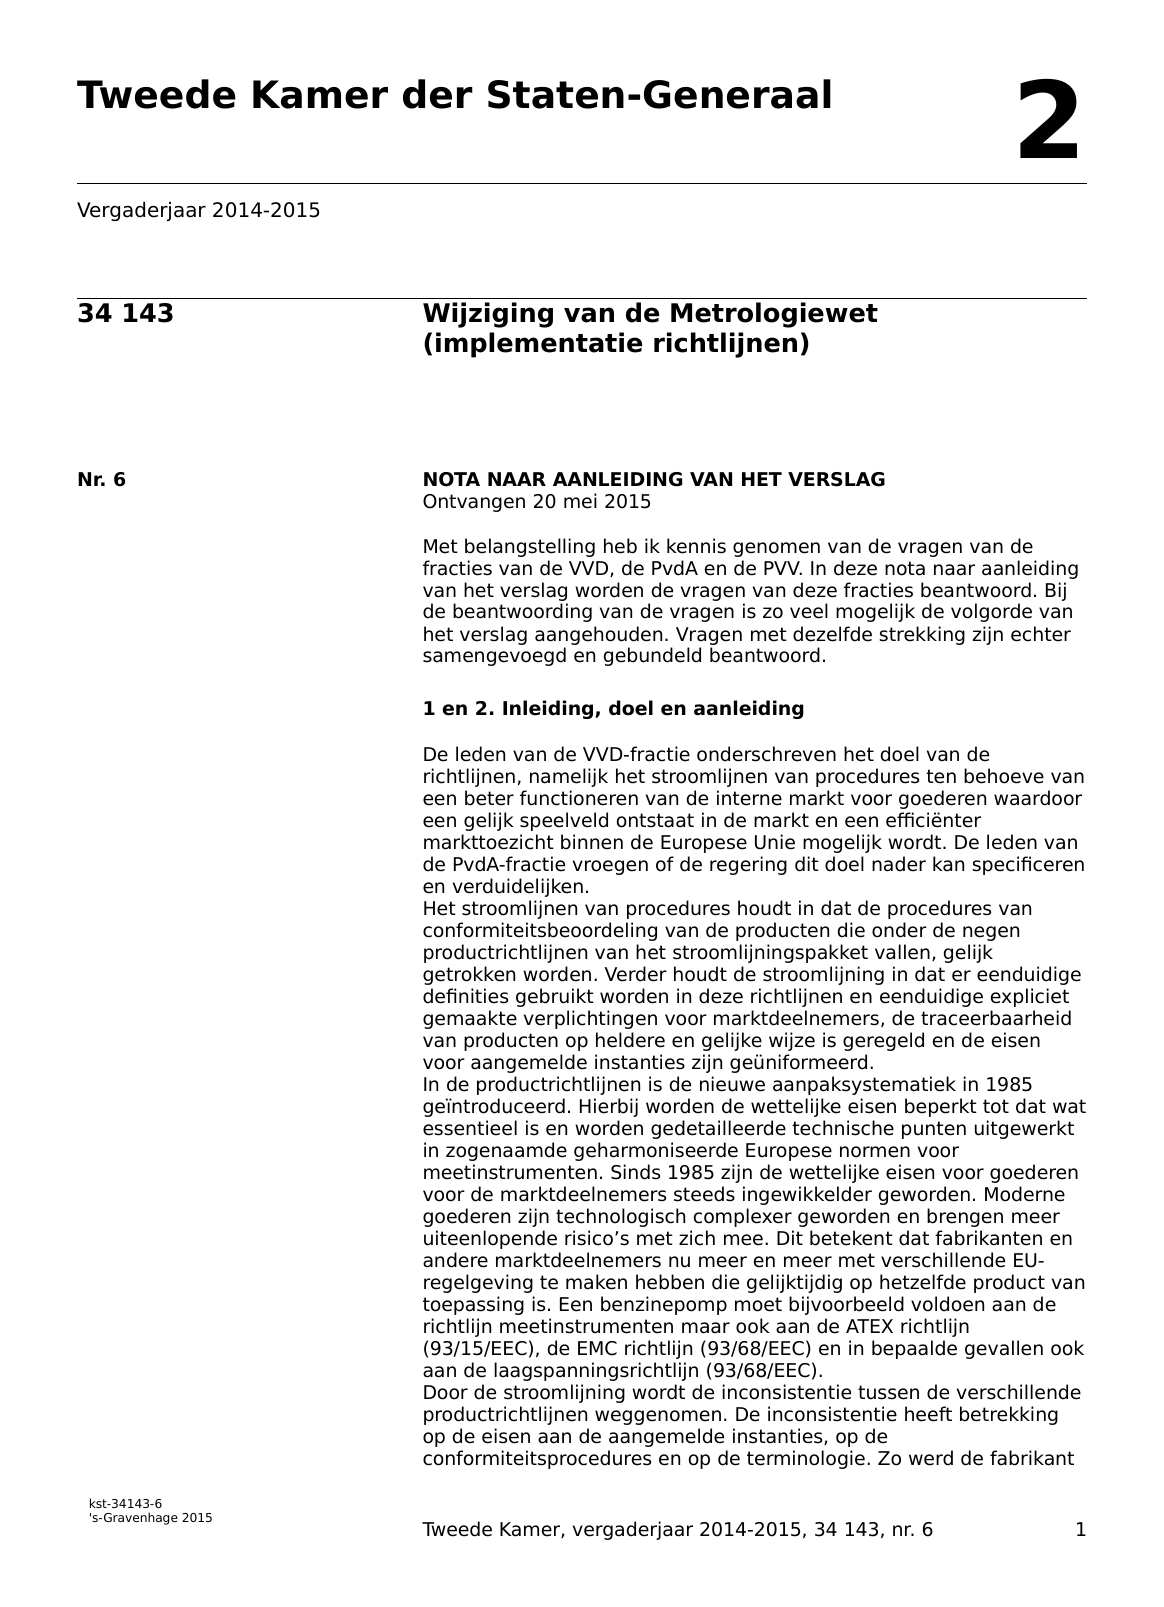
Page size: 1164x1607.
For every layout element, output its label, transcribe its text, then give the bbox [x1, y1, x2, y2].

text Met belangstelling heb ik kennis genomen van de vragen van de fracties van de VVD, de PvdA en de PVV. In deze nota naar aanleiding van het verslag worden de vragen van deze fracties beantwoord. Bij de beantwoording van de vragen is zo veel mogelijk de volgorde van het verslag aangehouden. Vragen met dezelfde strekking zijn echter samengevoegd en gebundeld beantwoord. [422, 536, 1087, 667]
text Het stroomlijnen van procedures houdt in dat de procedures van conformiteitsbeoordeling van de producten die onder de negen productrichtlijnen van het stroomlijningspakket vallen, gelijk getrokken worden. Verder houdt de stroomlijning in dat er eenduidige definities gebruikt worden in deze richtlijnen en eenduidige expliciet gemaakte verplichtingen voor marktdeelnemers, de traceerbaarheid van producten op heldere en gelijke wijze is geregeld en de eisen voor aangemelde instanties zijn geüniformeerd. [422, 898, 1087, 1074]
text Ontvangen 20 mei 2015 [422, 491, 1087, 513]
text De leden van de VVD-fractie onderschreven het doel van de richtlijnen, namelijk het stroomlijnen van procedures ten behoeve van een beter functioneren van de interne markt voor goederen waardoor een gelijk speelveld ontstaat in de markt en een efficiënter markttoezicht binnen de Europese Unie mogelijk wordt. De leden van de PvdA-fractie vroegen of de regering dit doel nader kan specificeren en verduidelijken. [422, 744, 1087, 898]
text Door de stroomlijning wordt de inconsistentie tussen de verschillende productrichtlijnen weggenomen. De inconsistentie heeft betrekking op de eisen aan de aangemelde instanties, op de conformiteitsprocedures en op de terminologie. Zo werd de fabrikant [422, 1382, 1087, 1470]
text kst-34143-6 [88, 1497, 323, 1511]
subtitle Nr. 6 NOTA NAAR AANLEIDING VAN HET VERSLAG [77, 469, 1087, 491]
table_header 2 [886, 59, 1087, 183]
text 's-Gravenhage 2015 [88, 1511, 323, 1525]
subtitle 1 en 2. Inleiding, doel en aanleiding [422, 697, 1087, 719]
subtitle 34 143 Wijziging van de Metrologiewet (implementatie richtlijnen) [77, 299, 1087, 358]
text In de productrichtlijnen is de nieuwe aanpaksystematiek in 1985 geïntroduceerd. Hierbij worden de wettelijke eisen beperkt tot dat wat essentieel is en worden gedetailleerde technische punten uitgewerkt in zogenaamde geharmoniseerde Europese normen voor meetinstrumenten. Sinds 1985 zijn de wettelijke eisen voor goederen voor de marktdeelnemers steeds ingewikkelder geworden. Moderne goederen zijn technologisch complexer geworden en brengen meer uiteenlopende risico’s met zich mee. Dit betekent dat fabrikanten en andere marktdeelnemers nu meer en meer met verschillende EU-regelgeving te maken hebben die gelijktijdig op hetzelfde product van toepassing is. Een benzinepomp moet bijvoorbeeld voldoen aan de richtlijn meetinstrumenten maar ook aan de ATEX richtlijn (93/15/EEC), de EMC richtlijn (93/68/EEC) en in bepaalde gevallen ook aan de laagspanningsrichtlijn (93/68/EEC). [422, 1074, 1087, 1382]
table_cell Vergaderjaar 2014-2015 [77, 184, 1087, 298]
table_header Tweede Kamer der Staten-Generaal [77, 59, 886, 183]
